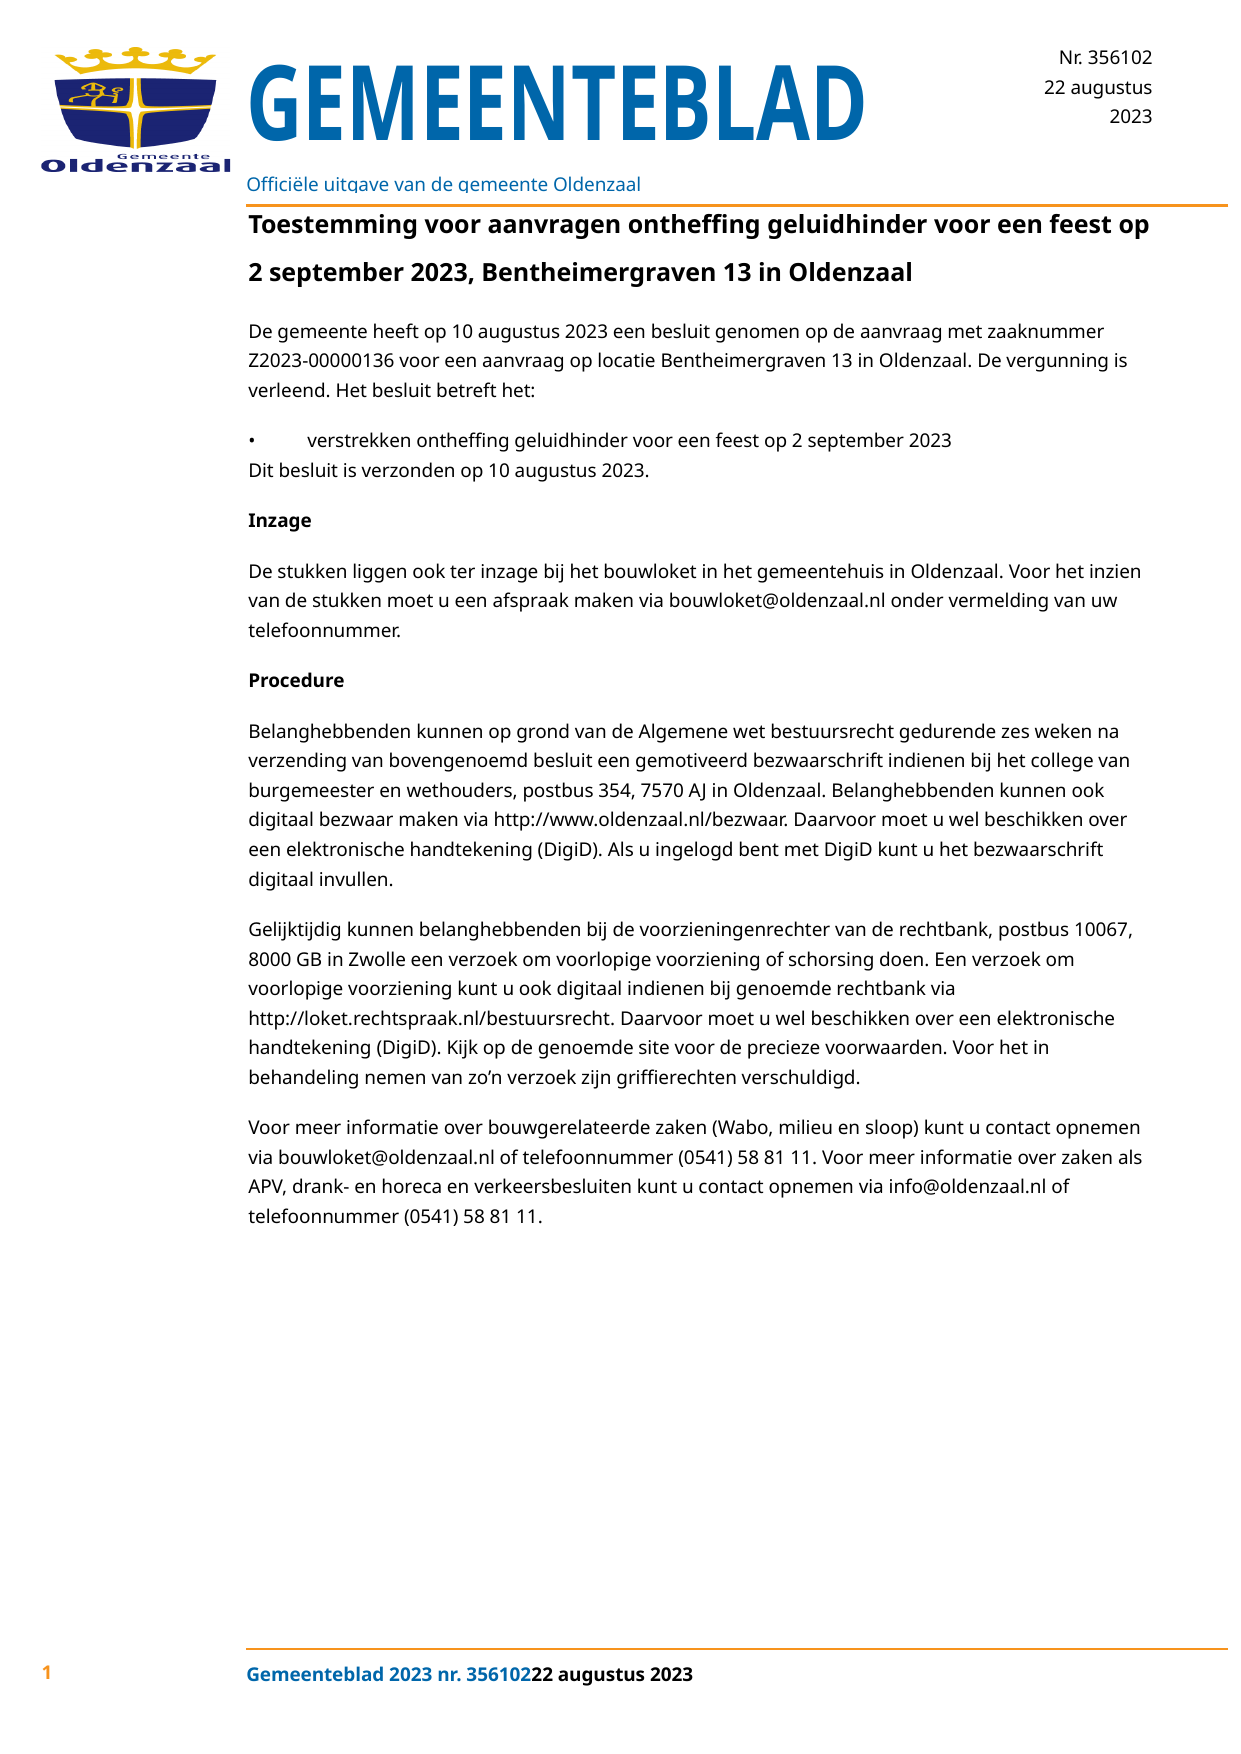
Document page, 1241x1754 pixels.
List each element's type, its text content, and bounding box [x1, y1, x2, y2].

text Dit besluit is verzonden op 10 augustus 2023. [248, 457, 1152, 483]
text Inzage [248, 507, 1152, 533]
text Voor meer informatie over bouwgerelateerde zaken (Wabo, milieu en sloop) kunt u contact opnemen via bouwloket@oldenzaal.nl of telefoonnummer (0541) 58 81 11. Voor meer informatie over zaken als APV, drank- en horeca en verkeersbesluiten kunt u contact opnemen via info@oldenzaal.nl of telefoonnummer (0541) 58 81 11. [248, 1114, 1152, 1229]
picture [41, 47, 231, 172]
list verstrekken ontheffing geluidhinder voor een feest op 2 september 2023 [248, 427, 1152, 453]
text Toestemming voor aanvragen ontheffing geluidhinder voor een feest op 2 september 2023, Bentheimergraven 13 in Oldenzaal [248, 207, 1152, 288]
text De gemeente heeft op 10 augustus 2023 een besluit genomen op de aanvraag met zaaknummer Z2023-00000136 voor een aanvraag op locatie Bentheimergraven 13 in Oldenzaal. De vergunning is verleend. Het besluit betreft het: [248, 318, 1152, 403]
text Belanghebbenden kunnen op grond van de Algemene wet bestuursrecht gedurende zes weken na verzending van bovengenoemd besluit een gemotiveerd bezwaarschrift indienen bij het college van burgemeester en wethouders, postbus 354, 7570 AJ in Oldenzaal. Belanghebbenden kunnen ook digitaal bezwaar maken via http://www.oldenzaal.nl/bezwaar. Daarvoor moet u wel beschikken over een elektronische handtekening (DigiD). Als u ingelogd bent met DigiD kunt u het bezwaarschrift digitaal invullen. [248, 718, 1152, 892]
text Gelijktijdig kunnen belanghebbenden bij de voorzieningenrechter van de rechtbank, postbus 10067, 8000 GB in Zwolle een verzoek om voorlopige voorziening of schorsing doen. Een verzoek om voorlopige voorziening kunt u ook digitaal indienen bij genoemde rechtbank via http://loket.rechtspraak.nl/bestuursrecht. Daarvoor moet u wel beschikken over een elektronische handtekening (DigiD). Kijk op de genoemde site voor de precieze voorwaarden. Voor het in behandeling nemen van zo’n verzoek zijn griffierechten verschuldigd. [248, 916, 1152, 1090]
text De stukken liggen ook ter inzage bij het bouwloket in het gemeentehuis in Oldenzaal. Voor het inzien van de stukken moet u een afspraak maken via bouwloket@oldenzaal.nl onder vermelding van uw telefoonnummer. [248, 558, 1152, 643]
text Procedure [248, 667, 1152, 693]
